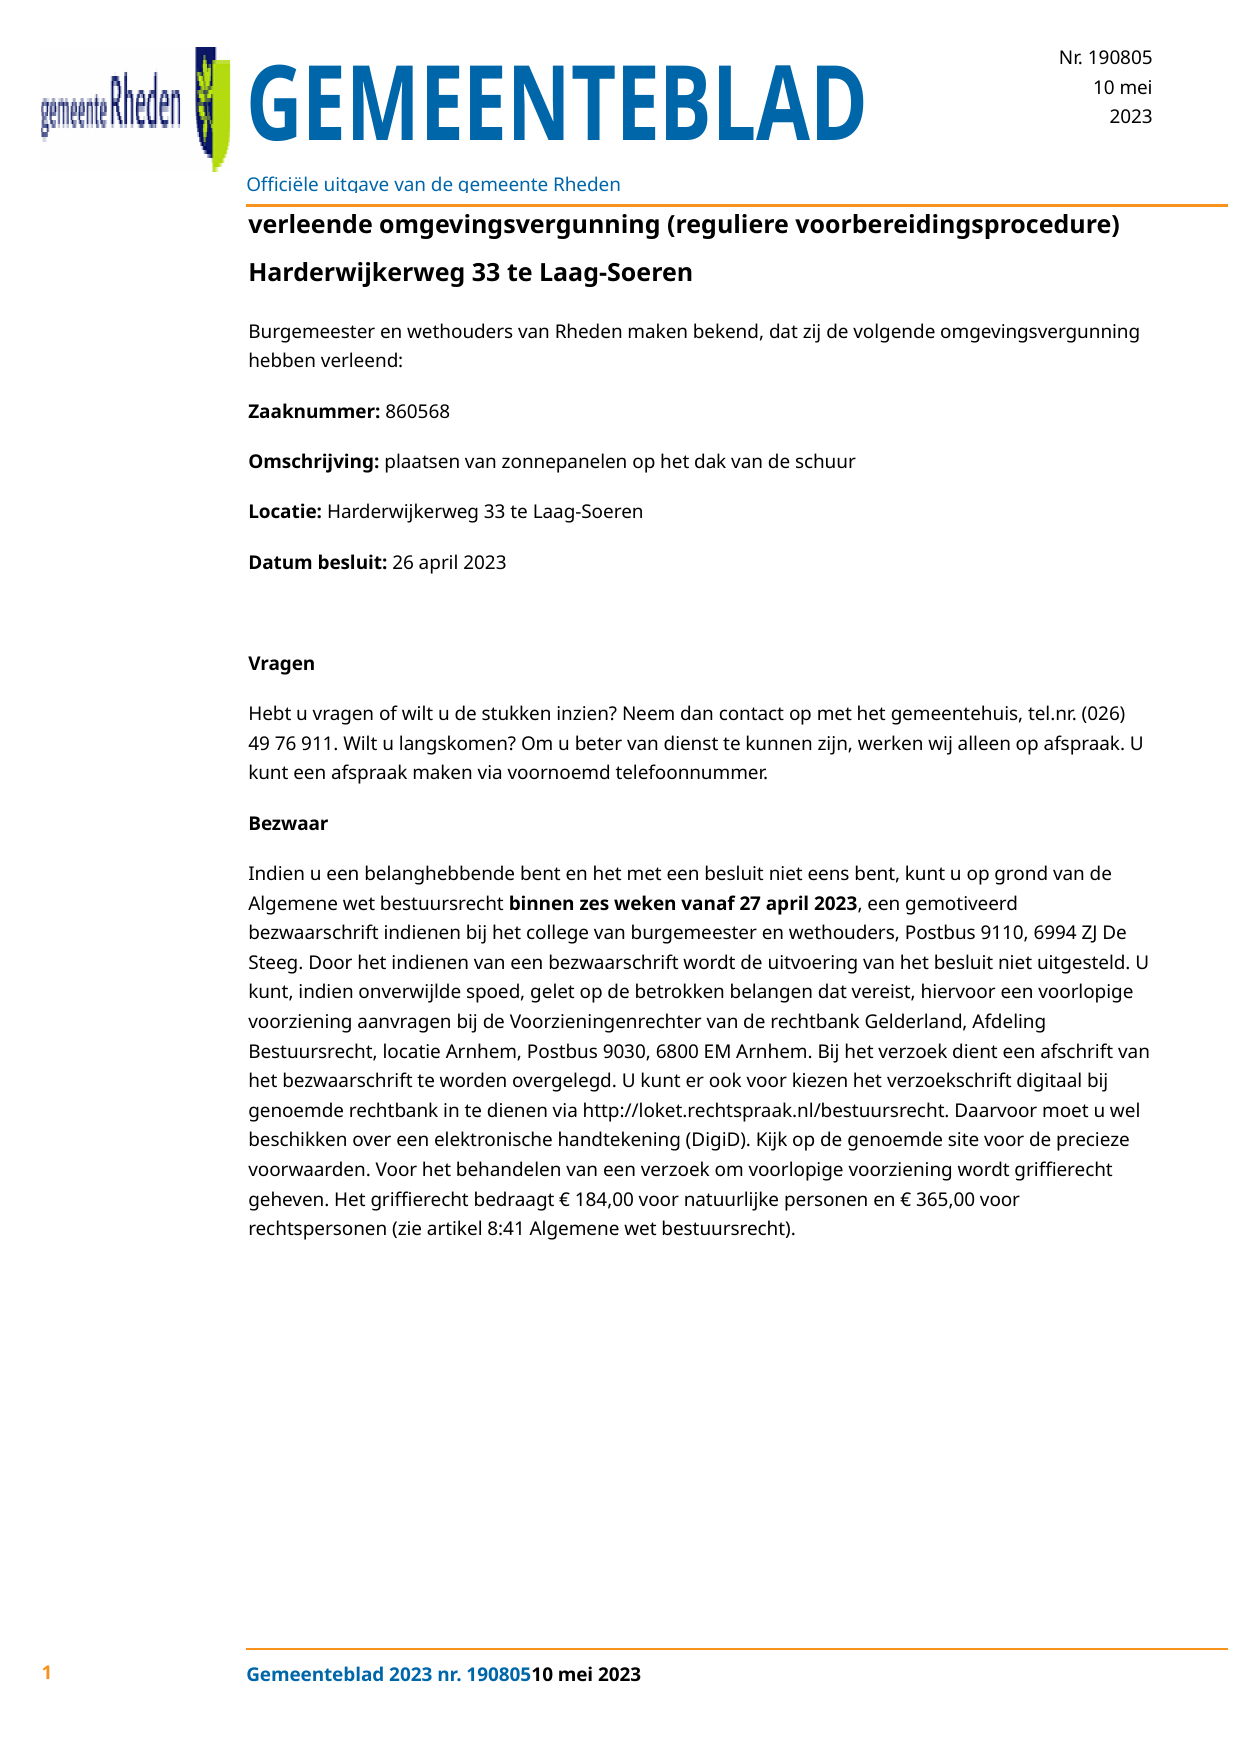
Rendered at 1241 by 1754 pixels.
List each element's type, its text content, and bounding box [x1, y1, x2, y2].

text Datum besluit: 26 april 2023 [248, 549, 1152, 575]
text Bezwaar [248, 810, 1152, 836]
text Indien u een belanghebbende bent en het met een besluit niet eens bent, kunt u op grond van de Algemene wet bestuursrecht binnen zes weken vanaf 27 april 2023, een gemotiveerd bezwaarschrift indienen bij het college van burgemeester en wethouders, Postbus 9110, 6994 ZJ De Steeg. Door het indienen van een bezwaarschrift wordt de uitvoering van het besluit niet uitgesteld. U kunt, indien onverwijlde spoed, gelet op de betrokken belangen dat vereist, hiervoor een voorlopige voorziening aanvragen bij de Voorzieningenrechter van de rechtbank Gelderland, Afdeling Bestuursrecht, locatie Arnhem, Postbus 9030, 6800 EM Arnhem. Bij het verzoek dient een afschrift van het bezwaarschrift te worden overgelegd. U kunt er ook voor kiezen het verzoekschrift digitaal bij genoemde rechtbank in te dienen via http://loket.rechtspraak.nl/bestuursrecht. Daarvoor moet u wel beschikken over een elektronische handtekening (DigiD). Kijk op de genoemde site voor de precieze voorwaarden. Voor het behandelen van een verzoek om voorlopige voorziening wordt griffierecht geheven. Het griffierecht bedraagt € 184,00 voor natuurlijke personen en € 365,00 voor rechtspersonen (zie artikel 8:41 Algemene wet bestuursrecht). [248, 860, 1152, 1241]
text verleende omgevingsvergunning (reguliere voorbereidingsprocedure) Harderwijkerweg 33 te Laag-Soeren [248, 207, 1152, 288]
text Hebt u vragen of wilt u de stukken inzien? Neem dan contact op met het gemeentehuis, tel.nr. (026) 49 76 911. Wilt u langskomen? Om u beter van dienst te kunnen zijn, werken wij alleen op afspraak. U kunt een afspraak maken via voornoemd telefoonnummer. [248, 700, 1152, 785]
text Locatie: Harderwijkerweg 33 te Laag-Soeren [248, 499, 1152, 524]
text Vragen [248, 650, 1152, 676]
text Omschrijving: plaatsen van zonnepanelen op het dak van de schuur [248, 448, 1152, 474]
text Burgemeester en wethouders van Rheden maken bekend, dat zij de volgende omgevingsvergunning hebben verleend: [248, 318, 1152, 373]
picture [41, 47, 231, 172]
text Zaaknummer: 860568 [248, 398, 1152, 424]
